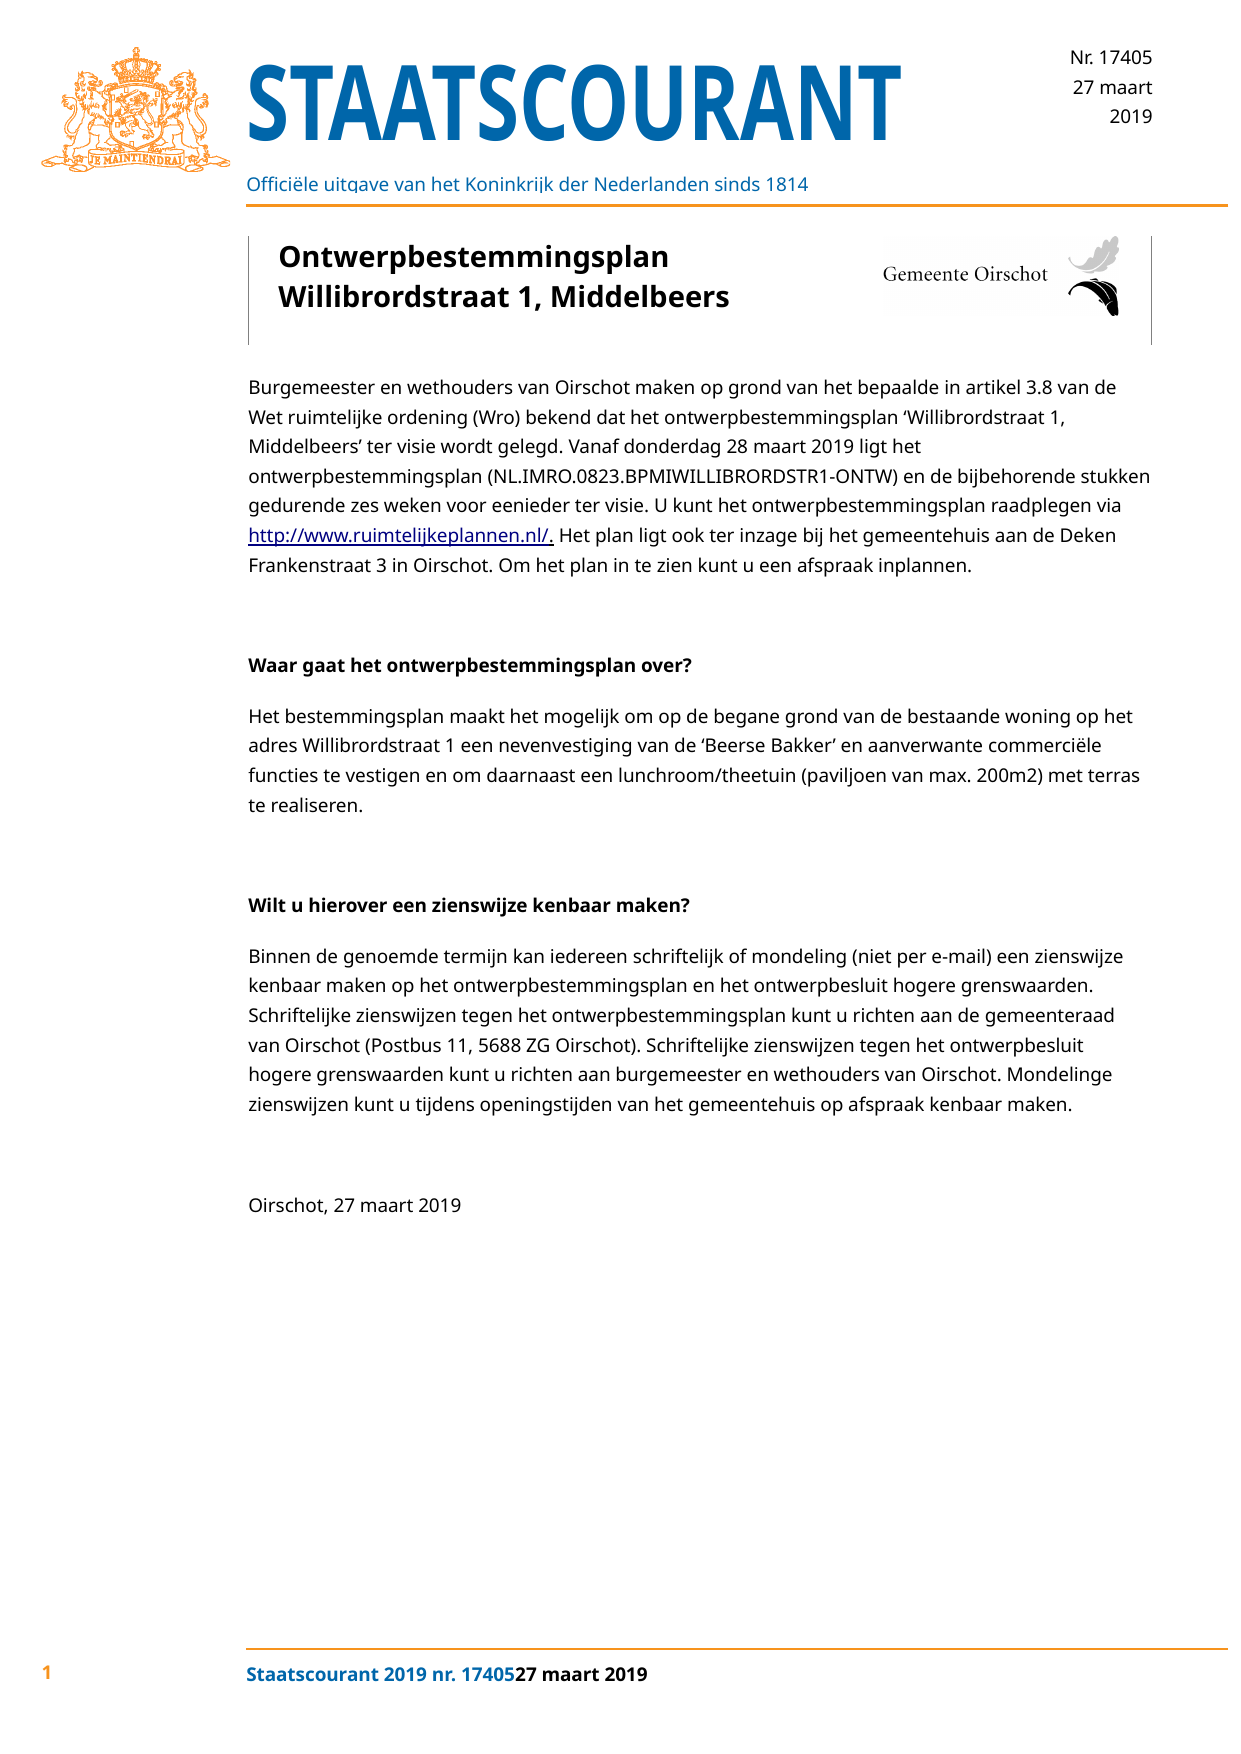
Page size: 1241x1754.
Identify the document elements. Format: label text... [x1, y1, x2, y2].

text Binnen de genoemde termijn kan iedereen schriftelijk of mondeling (niet per e-mail) een zienswijze kenbaar maken op het ontwerpbestemmingsplan en het ontwerpbesluit hogere grenswaarden. Schriftelijke zienswijzen tegen het ontwerpbestemmingsplan kunt u richten aan de gemeenteraad van Oirschot (Postbus 11, 5688 ZG Oirschot). Schriftelijke zienswijzen tegen het ontwerpbesluit hogere grenswaarden kunt u richten aan burgemeester en wethouders van Oirschot. Mondelinge zienswijzen kunt u tijdens openingstijden van het gemeentehuis op afspraak kenbaar maken. [248, 943, 1152, 1117]
text Wilt u hierover een zienswijze kenbaar maken? [248, 893, 1152, 918]
picture [41, 47, 231, 172]
table_header Ontwerpbestemmingsplan Willibrordstraat 1, Middelbeers [249, 236, 850, 345]
picture [882, 236, 1119, 316]
text Oirschot, 27 maart 2019 [248, 1192, 1152, 1217]
table_header [850, 236, 1151, 345]
text Waar gaat het ontwerpbestemmingsplan over? [248, 653, 1152, 678]
text Het bestemmingsplan maakt het mogelijk om op de begane grond van de bestaande woning op het adres Willibrordstraat 1 een nevenvestiging van de ‘Beerse Bakker’ en aanverwante commerciële functies te vestigen en om daarnaast een lunchroom/theetuin (paviljoen van max. 200m2) met terras te realiseren. [248, 703, 1152, 817]
text Burgemeester en wethouders van Oirschot maken op grond van het bepaalde in artikel 3.8 van de Wet ruimtelijke ordening (Wro) bekend dat het ontwerpbestemmingsplan ‘Willibrordstraat 1, Middelbeers’ ter visie wordt gelegd. Vanaf donderdag 28 maart 2019 ligt het ontwerpbestemmingsplan (NL.IMRO.0823.BPMIWILLIBRORDSTR1-ONTW) en de bijbehorende stukken gedurende zes weken voor eenieder ter visie. U kunt het ontwerpbestemmingsplan raadplegen via http://www.ruimtelijkeplannen.nl/. Het plan ligt ook ter inzage bij het gemeentehuis aan de Deken Frankenstraat 3 in Oirschot. Om het plan in te zien kunt u een afspraak inplannen. [248, 374, 1152, 577]
